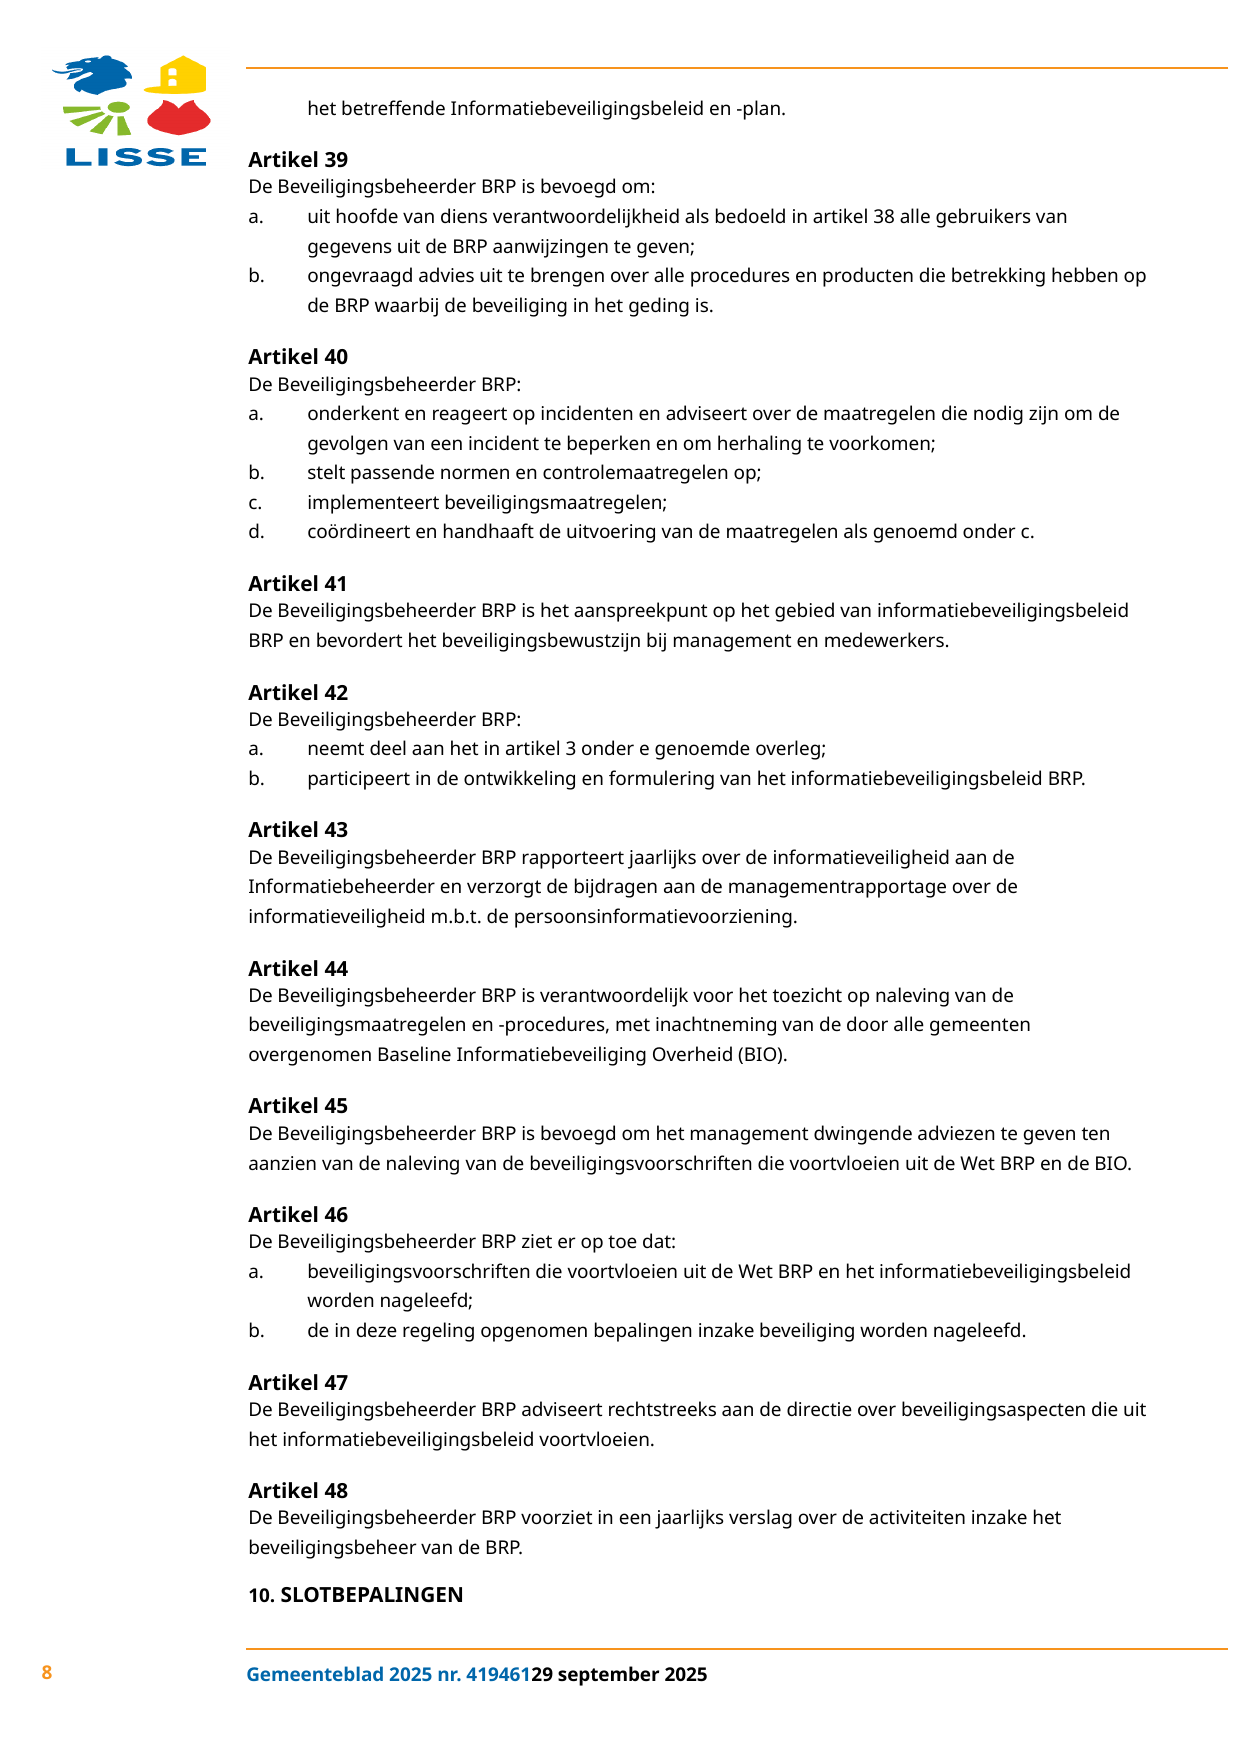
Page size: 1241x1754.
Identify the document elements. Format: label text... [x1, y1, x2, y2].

picture [41, 47, 231, 172]
text Artikel 39 [248, 145, 1152, 174]
list onderkent en reageert op incidenten en adviseert over de maatregelen die nodig zijn om de gevolgen van een incident te beperken en om herhaling te voorkomen; [248, 400, 1152, 456]
text Artikel 40 [248, 342, 1152, 371]
text De Beveiligingsbeheerder BRP voorziet in een jaarlijks verslag over de activiteiten inzake het beveiligingsbeheer van de BRP. [248, 1504, 1152, 1560]
text Artikel 47 [248, 1368, 1152, 1396]
list implementeert beveiligingsmaatregelen; [248, 489, 1152, 515]
list de in deze regeling opgenomen bepalingen inzake beveiliging worden nageleefd. [248, 1317, 1152, 1343]
text Artikel 48 [248, 1476, 1152, 1504]
text 10. SLOTBEPALINGEN [248, 1580, 1152, 1608]
list beveiligingsvoorschriften die voortvloeien uit de Wet BRP en het informatiebeveiligingsbeleid worden nageleefd; [248, 1258, 1152, 1313]
text De Beveiligingsbeheerder BRP is verantwoordelijk voor het toezicht op naleving van de beveiligingsmaatregelen en -procedures, met inachtneming van de door alle gemeenten overgenomen Baseline Informatiebeveiliging Overheid (BIO). [248, 982, 1152, 1067]
text De Beveiligingsbeheerder BRP ziet er op toe dat: [248, 1228, 1152, 1254]
text Artikel 45 [248, 1092, 1152, 1120]
text De Beveiligingsbeheerder BRP adviseert rechtstreeks aan de directie over beveiligingsaspecten die uit het informatiebeveiligingsbeleid voortvloeien. [248, 1396, 1152, 1451]
text Artikel 44 [248, 954, 1152, 982]
list stelt passende normen en controlemaatregelen op; [248, 459, 1152, 485]
text De Beveiligingsbeheerder BRP is bevoegd om: [248, 174, 1152, 199]
list het betreffende Informatiebeveiligingsbeleid en -plan. [248, 95, 1152, 121]
text Artikel 41 [248, 569, 1152, 598]
text De Beveiligingsbeheerder BRP is bevoegd om het management dwingende adviezen te geven ten aanzien van de naleving van de beveiligingsvoorschriften die voortvloeien uit de Wet BRP en de BIO. [248, 1120, 1152, 1175]
list uit hoofde van diens verantwoordelijkheid als bedoeld in artikel 38 alle gebruikers van gegevens uit de BRP aanwijzingen te geven; [248, 203, 1152, 258]
text Artikel 43 [248, 816, 1152, 844]
list participeert in de ontwikkeling en formulering van het informatiebeveiligingsbeleid BRP. [248, 765, 1152, 791]
list coördineert en handhaaft de uitvoering van de maatregelen als genoemd onder c. [248, 519, 1152, 544]
text Artikel 46 [248, 1200, 1152, 1228]
list ongevraagd advies uit te brengen over alle procedures en producten die betrekking hebben op de BRP waarbij de beveiliging in het geding is. [248, 262, 1152, 318]
text De Beveiligingsbeheerder BRP: [248, 371, 1152, 397]
text De Beveiligingsbeheerder BRP: [248, 706, 1152, 732]
list neemt deel aan het in artikel 3 onder e genoemde overleg; [248, 736, 1152, 761]
text Artikel 42 [248, 678, 1152, 706]
text De Beveiligingsbeheerder BRP is het aanspreekpunt op het gebied van informatiebeveiligingsbeleid BRP en bevordert het beveiligingsbewustzijn bij management en medewerkers. [248, 598, 1152, 653]
text De Beveiligingsbeheerder BRP rapporteert jaarlijks over de informatieveiligheid aan de Informatiebeheerder en verzorgt de bijdragen aan de managementrapportage over de informatieveiligheid m.b.t. de persoonsinformatievoorziening. [248, 844, 1152, 929]
